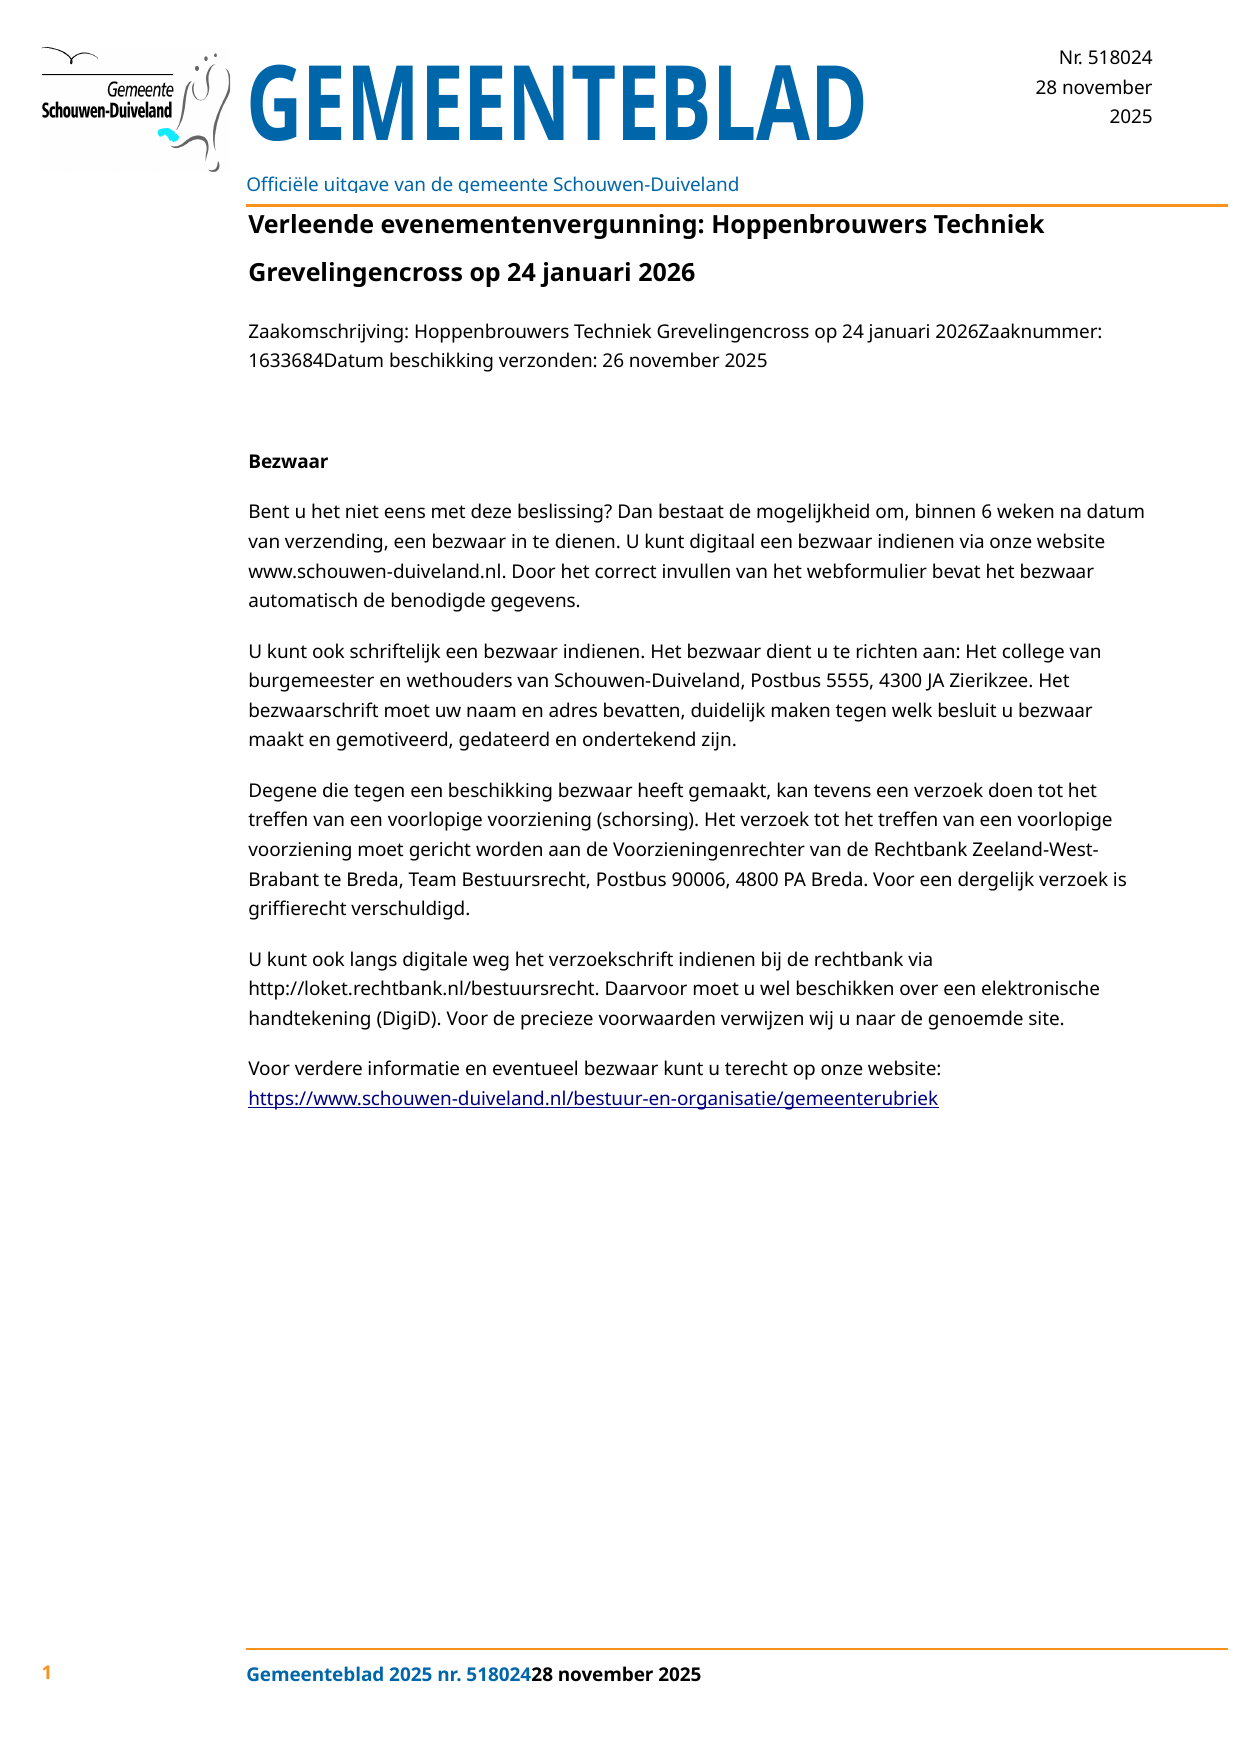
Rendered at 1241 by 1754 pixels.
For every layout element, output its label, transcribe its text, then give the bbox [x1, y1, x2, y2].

text Bent u het niet eens met deze beslissing? Dan bestaat de mogelijkheid om, binnen 6 weken na datum van verzending, een bezwaar in te dienen. U kunt digitaal een bezwaar indienen via onze website www.schouwen-duiveland.nl. Door het correct invullen van het webformulier bevat het bezwaar automatisch de benodigde gegevens. [248, 499, 1152, 613]
picture [41, 47, 231, 172]
text Verleende evenementenvergunning: Hoppenbrouwers Techniek Grevelingencross op 24 januari 2026 [248, 207, 1152, 288]
text Bezwaar [248, 448, 1152, 474]
text U kunt ook langs digitale weg het verzoekschrift indienen bij de rechtbank via http://loket.rechtbank.nl/bestuursrecht. Daarvoor moet u wel beschikken over een elektronische handtekening (DigiD). Voor de precieze voorwaarden verwijzen wij u naar de genoemde site. [248, 946, 1152, 1031]
text Voor verdere informatie en eventueel bezwaar kunt u terecht op onze website: https://www.schouwen-duiveland.nl/bestuur-en-organisatie/gemeenterubriek [248, 1055, 1152, 1111]
text U kunt ook schriftelijk een bezwaar indienen. Het bezwaar dient u te richten aan: Het college van burgemeester en wethouders van Schouwen-Duiveland, Postbus 5555, 4300 JA Zierikzee. Het bezwaarschrift moet uw naam en adres bevatten, duidelijk maken tegen welk besluit u bezwaar maakt en gemotiveerd, gedateerd en ondertekend zijn. [248, 638, 1152, 752]
text Zaakomschrijving: Hoppenbrouwers Techniek Grevelingencross op 24 januari 2026Zaaknummer: 1633684Datum beschikking verzonden: 26 november 2025 [248, 318, 1152, 373]
text Degene die tegen een beschikking bezwaar heeft gemaakt, kan tevens een verzoek doen tot het treffen van een voorlopige voorziening (schorsing). Het verzoek tot het treffen van een voorlopige voorziening moet gericht worden aan de Voorzieningenrechter van de Rechtbank Zeeland-West-Brabant te Breda, Team Bestuursrecht, Postbus 90006, 4800 PA Breda. Voor een dergelijk verzoek is griffierecht verschuldigd. [248, 777, 1152, 921]
